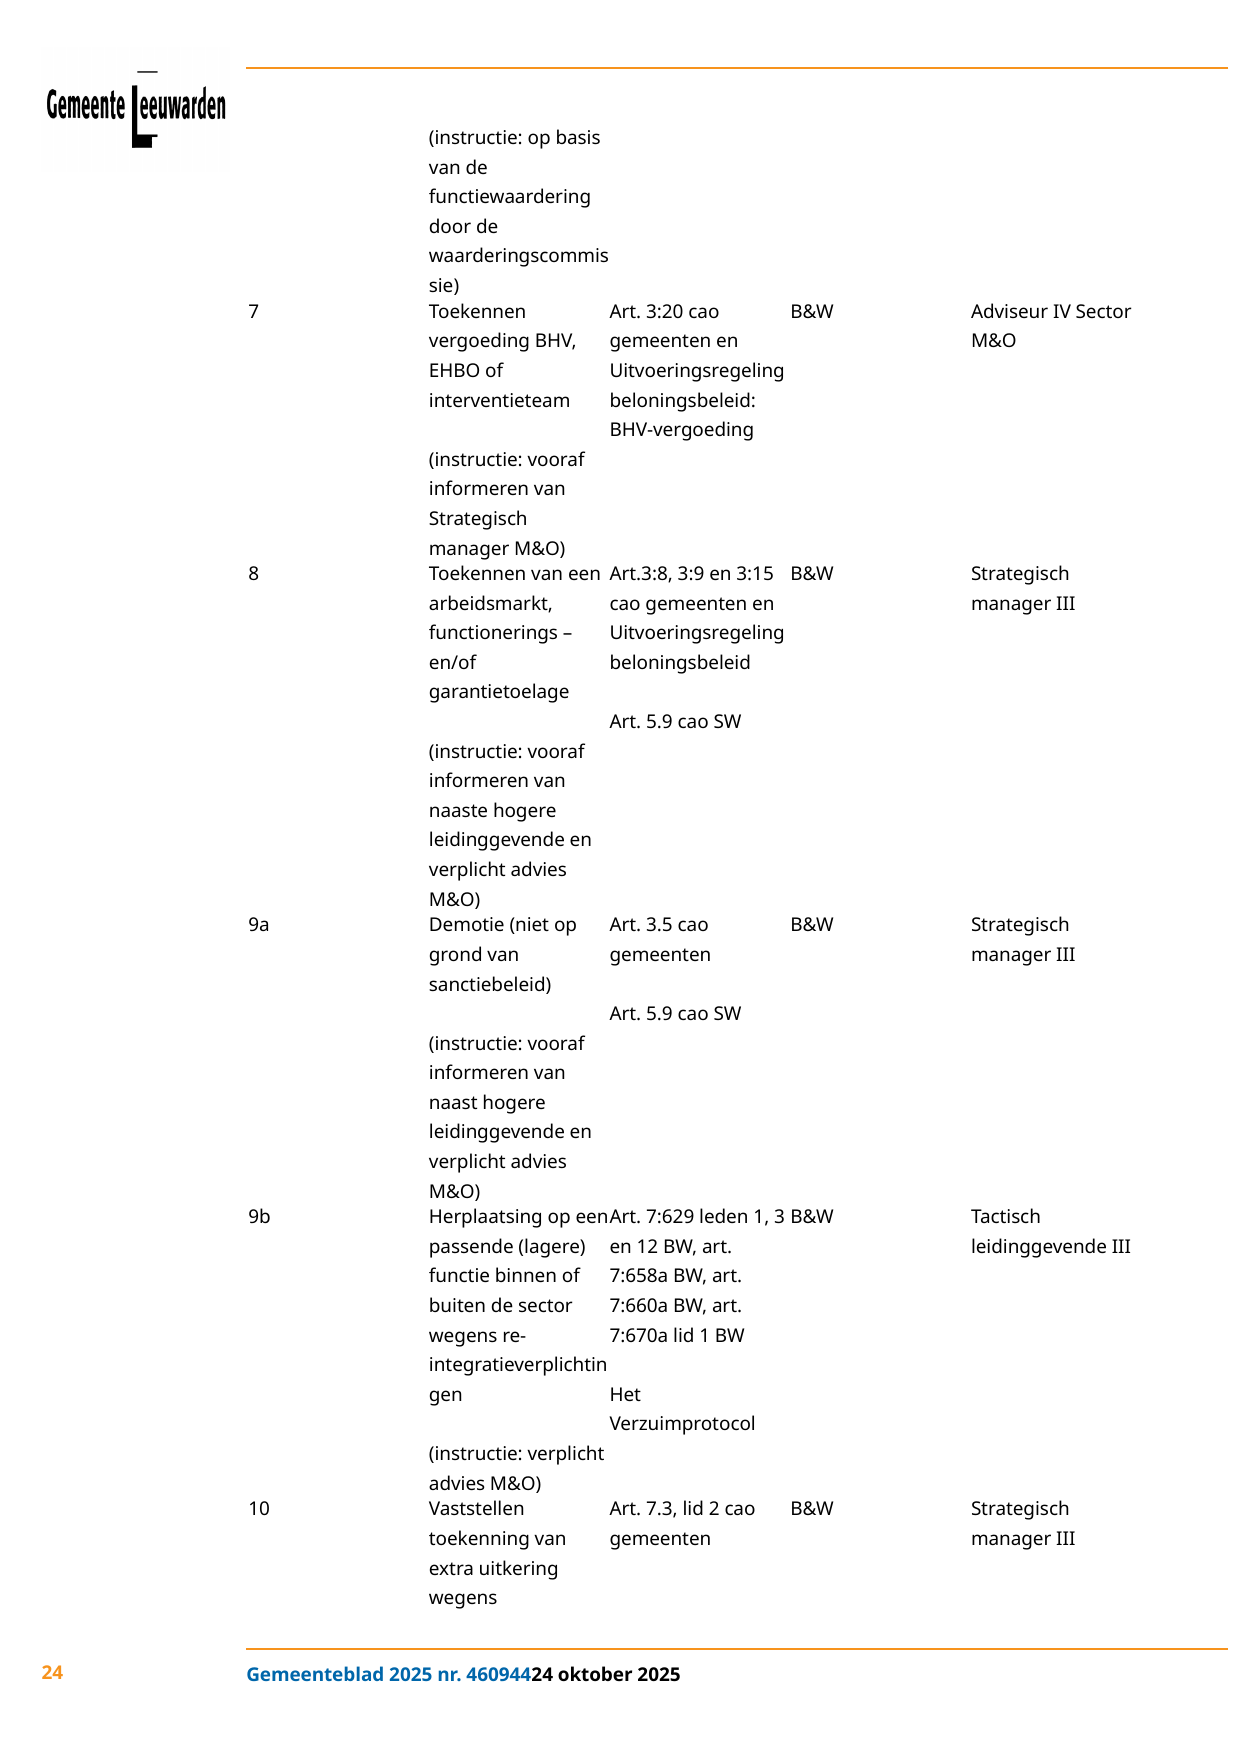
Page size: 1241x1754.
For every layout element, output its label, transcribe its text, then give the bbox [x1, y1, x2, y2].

table_cell [971, 95, 1152, 298]
table_cell Art. 7:629 leden 1, 3 en 12 BW, art. 7:658a BW, art. 7:660a BW, art. 7:670a lid 1 BW Het Verzuimprotocol [609, 1204, 790, 1496]
table_cell Strategisch manager III [971, 560, 1152, 912]
table_cell 8 [248, 560, 429, 912]
table_cell [790, 95, 971, 298]
picture [41, 47, 231, 172]
table_cell Toekennen vergoeding BHV, EHBO of interventieteam (instructie: vooraf informeren van Strategisch manager M&O) [429, 298, 609, 560]
table_cell Toekennen van een arbeidsmarkt, functionerings – en/of garantietoelage (instructie: vooraf informeren van naaste hogere leidinggevende en verplicht advies M&O) [429, 560, 609, 912]
table_cell [609, 95, 790, 298]
table_cell Adviseur IV Sector M&O [971, 298, 1152, 560]
table_cell Art.3:8, 3:9 en 3:15 cao gemeenten en Uitvoeringsregeling beloningsbeleid Art. 5.9 cao SW [609, 560, 790, 912]
table_cell Art. 3:20 cao gemeenten en Uitvoeringsregeling beloningsbeleid: BHV-vergoeding [609, 298, 790, 560]
table_cell Art. 7.3, lid 2 cao gemeenten [609, 1496, 790, 1610]
table_cell (instructie: op basis van de functiewaardering door de waarderingscommissie) [429, 95, 609, 298]
table_cell [248, 95, 429, 298]
table_cell B&W [790, 1204, 971, 1496]
table_cell 9b [248, 1204, 429, 1496]
table_cell B&W [790, 560, 971, 912]
table_cell B&W [790, 1496, 971, 1610]
table_cell Vaststellen toekenning van extra uitkering wegens [429, 1496, 609, 1610]
table_cell Strategisch manager III [971, 1496, 1152, 1610]
table_cell 9a [248, 912, 429, 1203]
table_cell Tactisch leidinggevende III [971, 1204, 1152, 1496]
table_cell Strategisch manager III [971, 912, 1152, 1203]
table_cell Herplaatsing op een passende (lagere) functie binnen of buiten de sector wegens re-integratieverplichtingen (instructie: verplicht advies M&O) [429, 1204, 609, 1496]
table_cell 10 [248, 1496, 429, 1610]
table_cell Art. 3.5 cao gemeenten Art. 5.9 cao SW [609, 912, 790, 1203]
table_cell Demotie (niet op grond van sanctiebeleid) (instructie: vooraf informeren van naast hogere leidinggevende en verplicht advies M&O) [429, 912, 609, 1203]
table_cell 7 [248, 298, 429, 560]
table_cell B&W [790, 912, 971, 1203]
table_cell B&W [790, 298, 971, 560]
